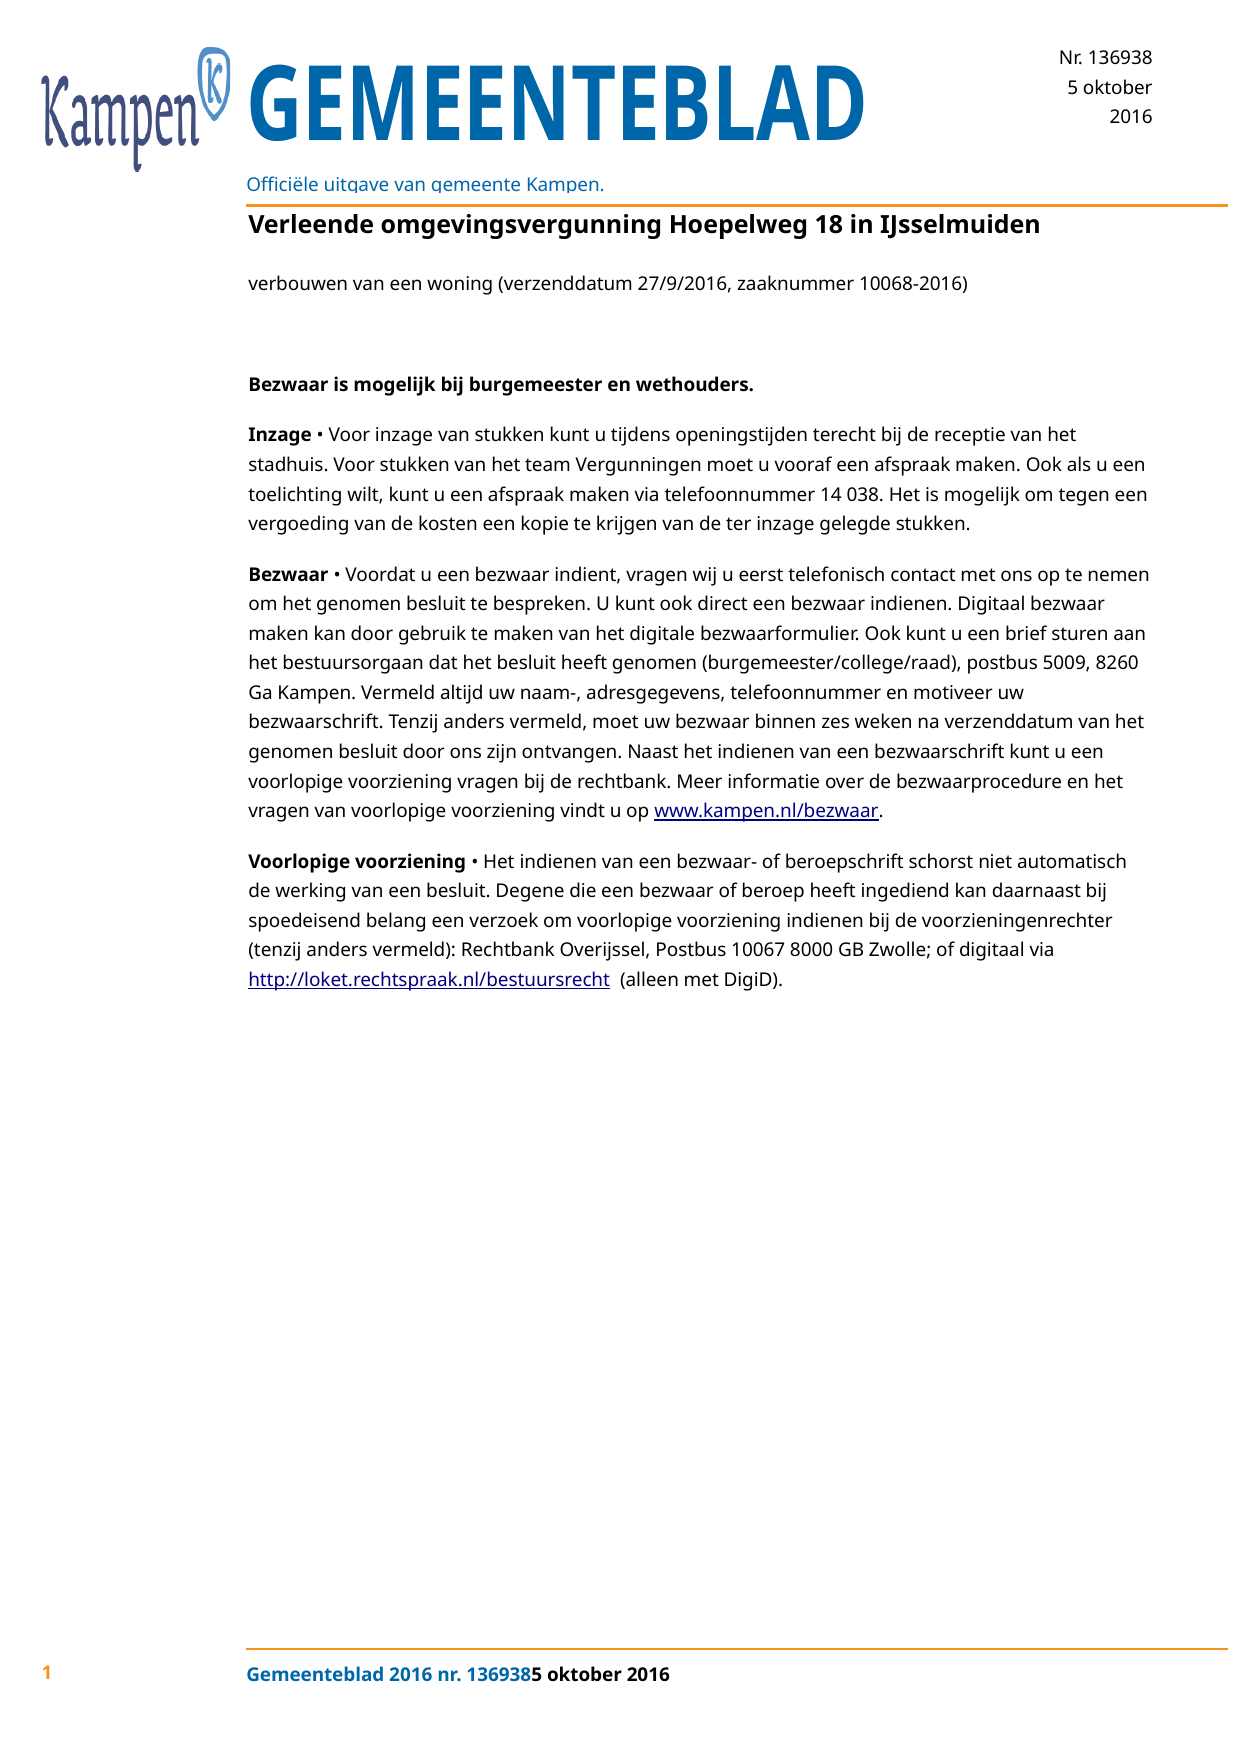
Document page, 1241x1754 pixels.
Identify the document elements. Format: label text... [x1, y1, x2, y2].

text verbouwen van een woning (verzenddatum 27/9/2016, zaaknummer 10068-2016) [248, 270, 1152, 296]
text Bezwaar is mogelijk bij burgemeester en wethouders. [248, 371, 1152, 397]
text Bezwaar • Voordat u een bezwaar indient, vragen wij u eerst telefonisch contact met ons op te nemen om het genomen besluit te bespreken. U kunt ook direct een bezwaar indienen. Digitaal bezwaar maken kan door gebruik te maken van het digitale bezwaarformulier. Ook kunt u een brief sturen aan het bestuursorgaan dat het besluit heeft genomen (burgemeester/college/raad), postbus 5009, 8260 Ga Kampen. Vermeld altijd uw naam-, adresgegevens, telefoonnummer en motiveer uw bezwaarschrift. Tenzij anders vermeld, moet uw bezwaar binnen zes weken na verzenddatum van het genomen besluit door ons zijn ontvangen. Naast het indienen van een bezwaarschrift kunt u een voorlopige voorziening vragen bij de rechtbank. Meer informatie over de bezwaarprocedure en het vragen van voorlopige voorziening vindt u op www.kampen.nl/bezwaar. [248, 561, 1152, 823]
text Verleende omgevingsvergunning Hoepelweg 18 in IJsselmuiden [248, 207, 1152, 241]
text Voorlopige voorziening • Het indienen van een bezwaar- of beroepschrift schorst niet automatisch de werking van een besluit. Degene die een bezwaar of beroep heeft ingediend kan daarnaast bij spoedeisend belang een verzoek om voorlopige voorziening indienen bij de voorzieningenrechter (tenzij anders vermeld): Rechtbank Overijssel, Postbus 10067 8000 GB Zwolle; of digitaal via http://loket.rechtspraak.nl/bestuursrecht (alleen met DigiD). [248, 848, 1152, 992]
text Inzage • Voor inzage van stukken kunt u tijdens openingstijden terecht bij de receptie van het stadhuis. Voor stukken van het team Vergunningen moet u vooraf een afspraak maken. Ook als u een toelichting wilt, kunt u een afspraak maken via telefoonnummer 14 038. Het is mogelijk om tegen een vergoeding van de kosten een kopie te krijgen van de ter inzage gelegde stukken. [248, 422, 1152, 536]
picture [41, 47, 231, 172]
